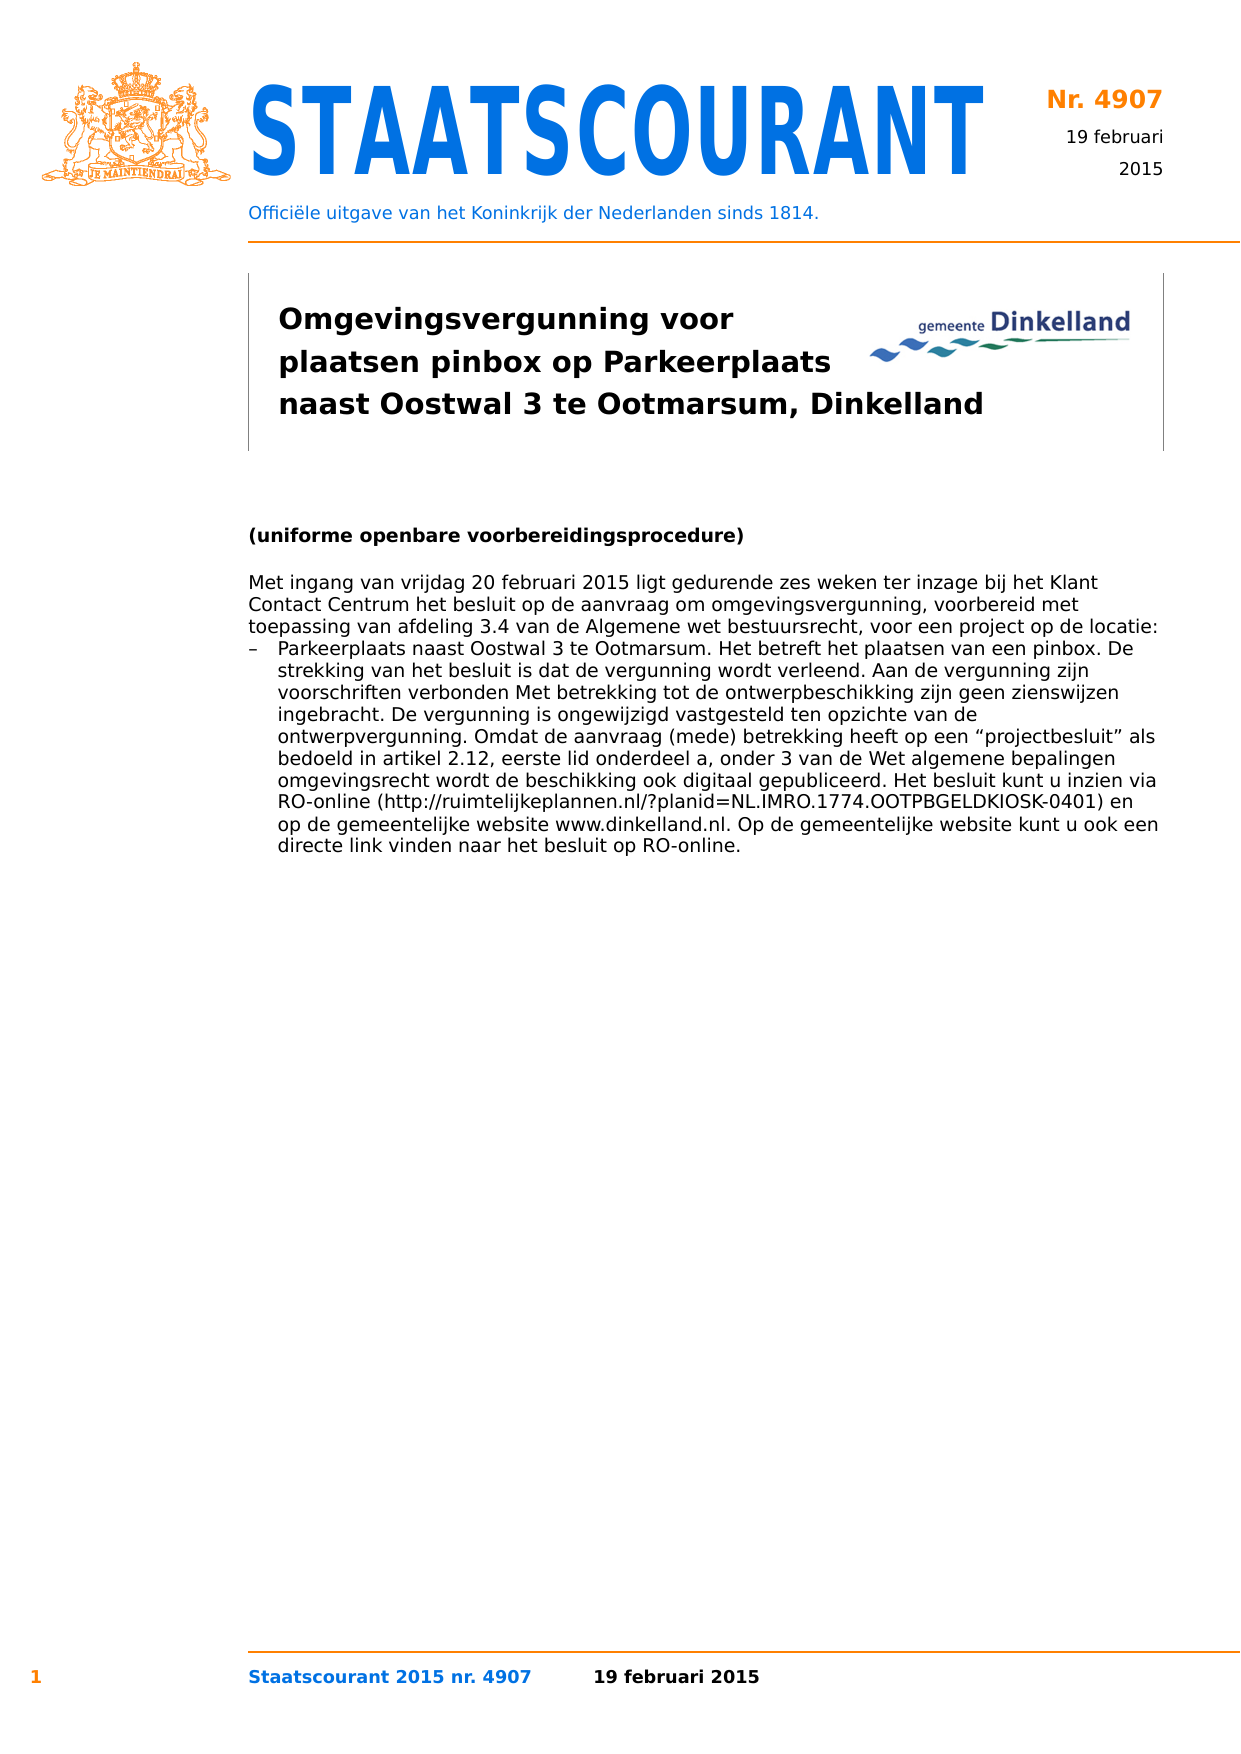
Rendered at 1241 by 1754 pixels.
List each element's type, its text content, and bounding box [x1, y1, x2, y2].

text – Parkeerplaats naast Oostwal 3 te Ootmarsum. Het betreft het plaatsen van een pinbox. De strekking van het besluit is dat de vergunning wordt verleend. Aan de vergunning zijn voorschriften verbonden Met betrekking tot de ontwerpbeschikking zijn geen zienswijzen ingebracht. De vergunning is ongewijzigd vastgesteld ten opzichte van de ontwerpvergunning. Omdat de aanvraag (mede) betrekking heeft op een “projectbesluit” als bedoeld in artikel 2.12, eerste lid onderdeel a, onder 3 van de Wet algemene bepalingen omgevingsrecht wordt de beschikking ook digitaal gepubliceerd. Het besluit kunt u inzien via RO-online (http://ruimtelijkeplannen.nl/?planid=NL.IMRO.1774.OOTPBGELDKIOSK-0401) en op de gemeentelijke website www.dinkelland.nl. Op de gemeentelijke website kunt u ook een directe link vinden naar het besluit op RO-online. [248, 638, 1163, 857]
picture [41, 62, 231, 186]
table_cell 19 februari [998, 121, 1240, 153]
subtitle Omgevingsvergunning voor plaatsen pinbox op Parkeerplaats naast Oostwal 3 te Ootmarsum, Dinkelland [249, 273, 1163, 451]
table_header STAATSCOURANT [248, 62, 998, 203]
picture [867, 302, 1134, 368]
table_header [25, 62, 248, 241]
table_cell Officiële uitgave van het Koninkrijk der Nederlanden sinds 1814. [248, 203, 1240, 241]
table_cell 2015 [998, 153, 1240, 203]
subtitle (uniforme openbare voorbereidingsprocedure) [248, 525, 1163, 547]
table_header Nr. 4907 [998, 62, 1240, 121]
text Met ingang van vrijdag 20 februari 2015 ligt gedurende zes weken ter inzage bij het Klant Contact Centrum het besluit op de aanvraag om omgevingsvergunning, voorbereid met toepassing van afdeling 3.4 van de Algemene wet bestuursrecht, voor een project op de locatie: [248, 572, 1163, 638]
